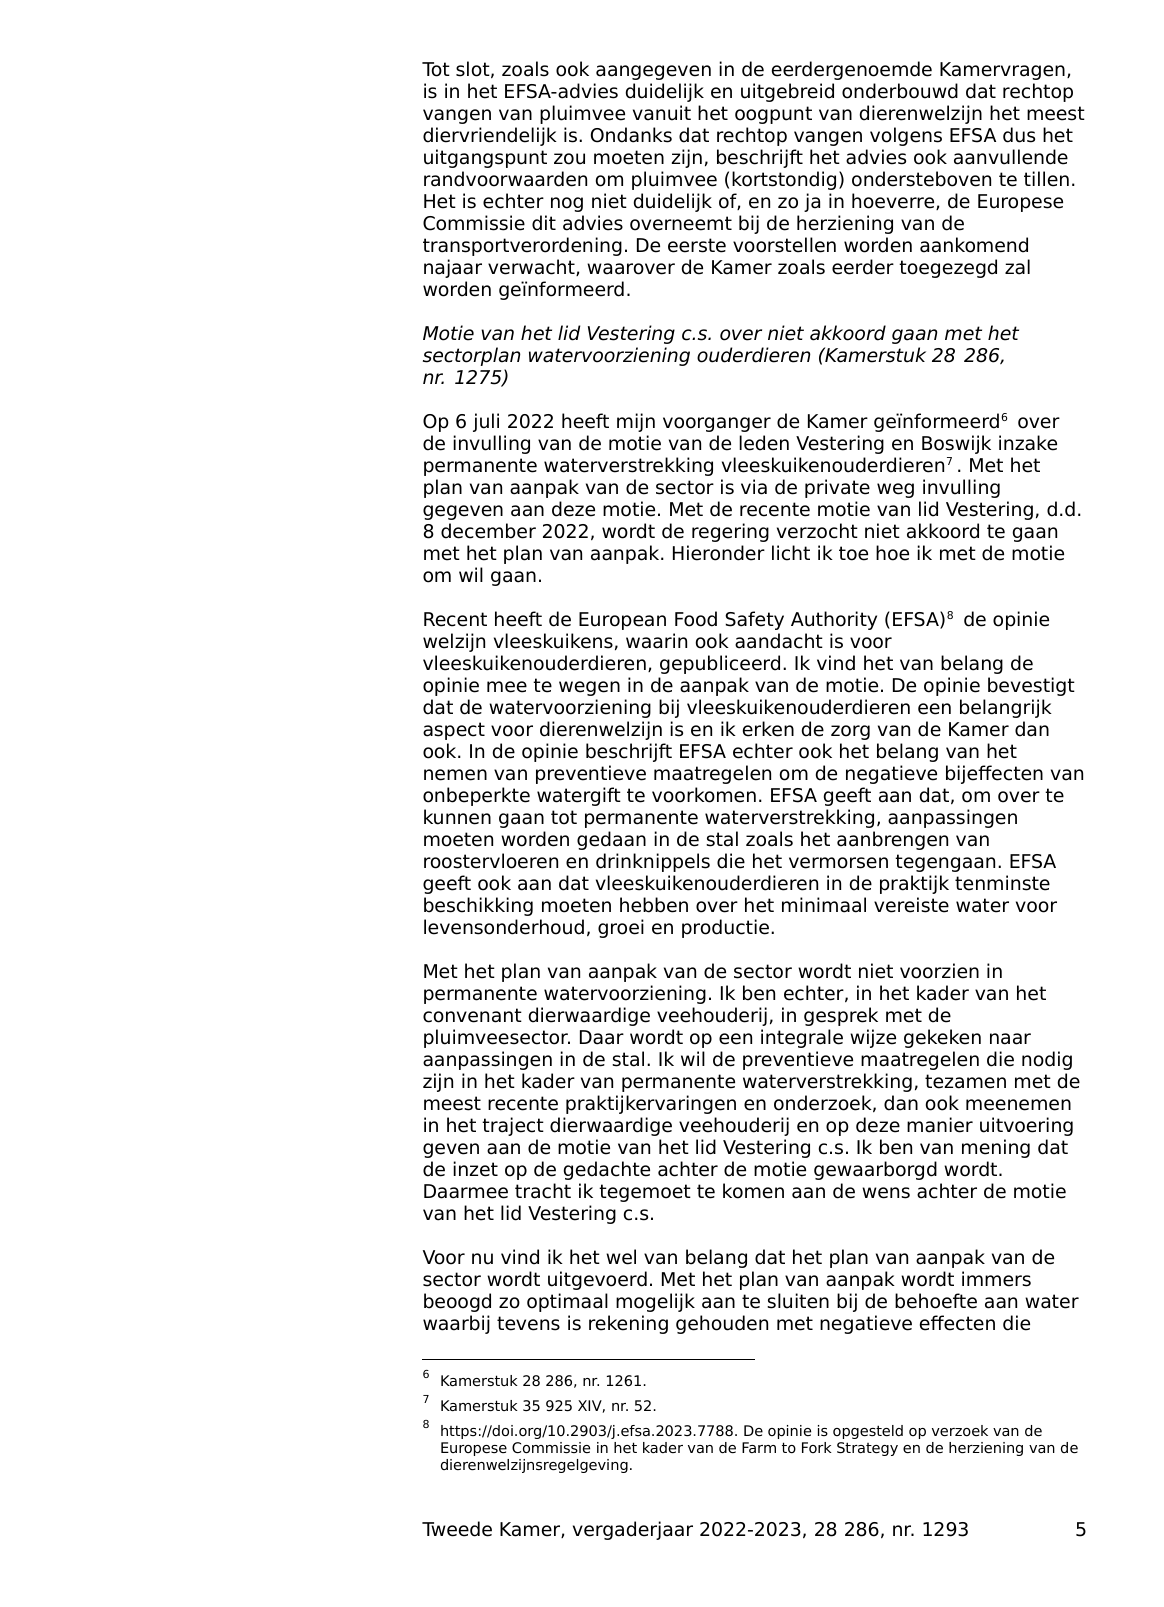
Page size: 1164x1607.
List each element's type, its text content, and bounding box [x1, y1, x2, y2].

text Op 6 juli 2022 heeft mijn voorganger de Kamer geïnformeerd over de invulling van de motie van de leden Vestering en Boswijk inzake permanente waterverstrekking vleeskuikenouderdieren. Met het plan van aanpak van de sector is via de private weg invulling gegeven aan deze motie. Met de recente motie van lid Vestering, d.d. 8 december 2022, wordt de regering verzocht niet akkoord te gaan met het plan van aanpak. Hieronder licht ik toe hoe ik met de motie om wil gaan. [422, 411, 1087, 587]
text Voor nu vind ik het wel van belang dat het plan van aanpak van de sector wordt uitgevoerd. Met het plan van aanpak wordt immers beoogd zo optimaal mogelijk aan te sluiten bij de behoefte aan water waarbij tevens is rekening gehouden met negatieve effecten die [422, 1247, 1087, 1335]
subtitle Motie van het lid Vestering c.s. over niet akkoord gaan met het sectorplan watervoorziening ouderdieren (Kamerstuk 28 286, nr. 1275) [422, 323, 1087, 389]
text Kamerstuk 28 286, nr. 1261. [422, 1368, 1087, 1391]
text Met het plan van aanpak van de sector wordt niet voorzien in permanente watervoorziening. Ik ben echter, in het kader van het convenant dierwaardige veehouderij, in gesprek met de pluimveesector. Daar wordt op een integrale wijze gekeken naar aanpassingen in de stal. Ik wil de preventieve maatregelen die nodig zijn in het kader van permanente waterverstrekking, tezamen met de meest recente praktijkervaringen en onderzoek, dan ook meenemen in het traject dierwaardige veehouderij en op deze manier uitvoering geven aan de motie van het lid Vestering c.s. Ik ben van mening dat de inzet op de gedachte achter de motie gewaarborgd wordt. Daarmee tracht ik tegemoet te komen aan de wens achter de motie van het lid Vestering c.s. [422, 961, 1087, 1225]
text Kamerstuk 35 925 XIV, nr. 52. [422, 1393, 1087, 1416]
text Tot slot, zoals ook aangegeven in de eerdergenoemde Kamervragen, is in het EFSA-advies duidelijk en uitgebreid onderbouwd dat rechtop vangen van pluimvee vanuit het oogpunt van dierenwelzijn het meest diervriendelijk is. Ondanks dat rechtop vangen volgens EFSA dus het uitgangspunt zou moeten zijn, beschrijft het advies ook aanvullende randvoorwaarden om pluimvee (kortstondig) ondersteboven te tillen. Het is echter nog niet duidelijk of, en zo ja in hoeverre, de Europese Commissie dit advies overneemt bij de herziening van de transportverordening. De eerste voorstellen worden aankomend najaar verwacht, waarover de Kamer zoals eerder toegezegd zal worden geïnformeerd. [422, 59, 1087, 301]
text https://doi.org/10.2903/j.efsa.2023.7788. De opinie is opgesteld op verzoek van de Europese Commissie in het kader van de Farm to Fork Strategy en de herziening van de dierenwelzijnsregelgeving. [422, 1418, 1087, 1474]
text Recent heeft de European Food Safety Authority (EFSA) de opinie welzijn vleeskuikens, waarin ook aandacht is voor vleeskuikenouderdieren, gepubliceerd. Ik vind het van belang de opinie mee te wegen in de aanpak van de motie. De opinie bevestigt dat de watervoorziening bij vleeskuikenouderdieren een belangrijk aspect voor dierenwelzijn is en ik erken de zorg van de Kamer dan ook. In de opinie beschrijft EFSA echter ook het belang van het nemen van preventieve maatregelen om de negatieve bijeffecten van onbeperkte watergift te voorkomen. EFSA geeft aan dat, om over te kunnen gaan tot permanente waterverstrekking, aanpassingen moeten worden gedaan in de stal zoals het aanbrengen van roostervloeren en drinknippels die het vermorsen tegengaan. EFSA geeft ook aan dat vleeskuikenouderdieren in de praktijk tenminste beschikking moeten hebben over het minimaal vereiste water voor levensonderhoud, groei en productie. [422, 609, 1087, 939]
